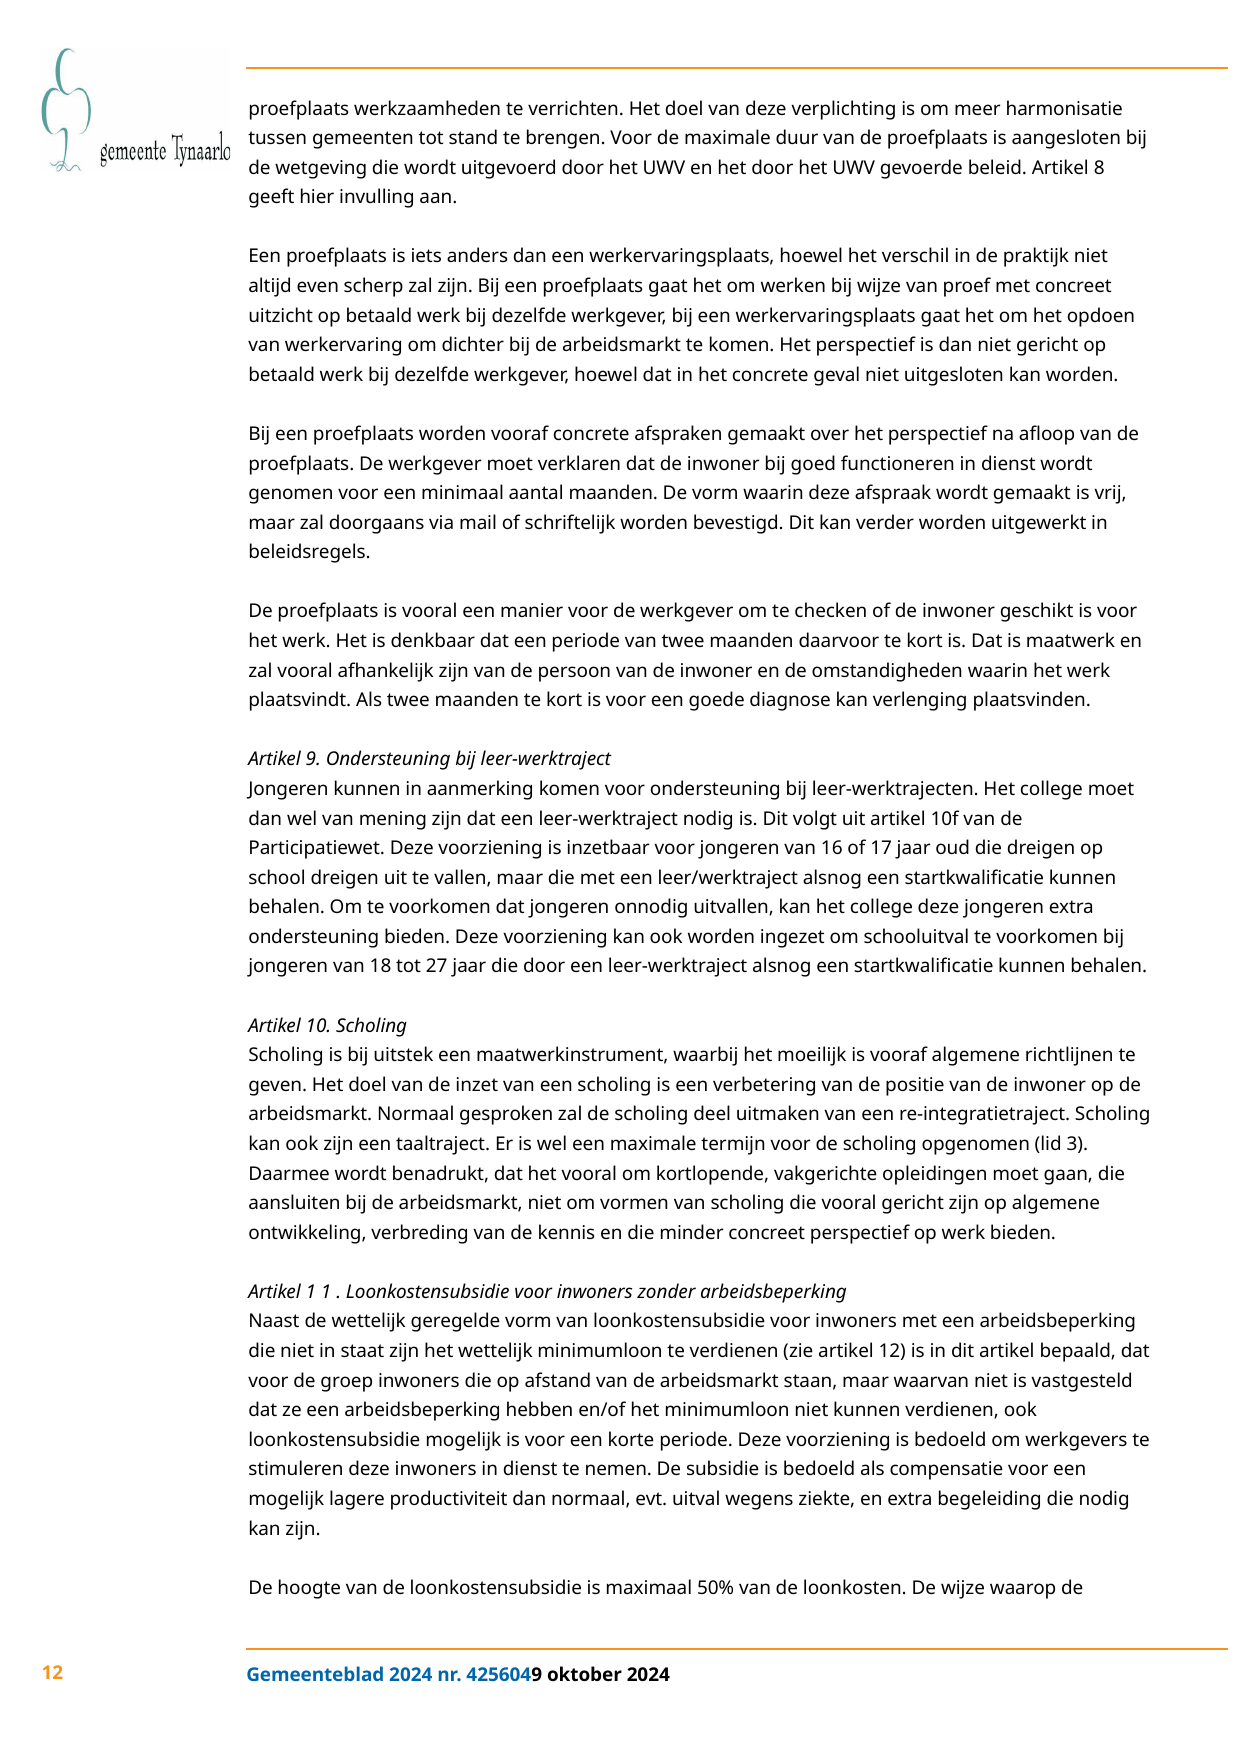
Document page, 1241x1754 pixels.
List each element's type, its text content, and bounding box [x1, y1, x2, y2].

text proefplaats werkzaamheden te verrichten. Het doel van deze verplichting is om meer harmonisatie tussen gemeenten tot stand te brengen. Voor de maximale duur van de proefplaats is aangesloten bij de wetgeving die wordt uitgevoerd door het UWV en het door het UWV gevoerde beleid. Artikel 8 geeft hier invulling aan. [248, 95, 1152, 209]
text Bij een proefplaats worden vooraf concrete afspraken gemaakt over het perspectief na afloop van de proefplaats. De werkgever moet verklaren dat de inwoner bij goed functioneren in dienst wordt genomen voor een minimaal aantal maanden. De vorm waarin deze afspraak wordt gemaakt is vrij, maar zal doorgaans via mail of schriftelijk worden bevestigd. Dit kan verder worden uitgewerkt in beleidsregels. [248, 420, 1152, 564]
text Artikel 10. Scholing [248, 1012, 1152, 1038]
text Artikel 1 1 . Loonkostensubsidie voor inwoners zonder arbeidsbeperking [248, 1278, 1152, 1304]
text Een proefplaats is iets anders dan een werkervaringsplaats, hoewel het verschil in de praktijk niet altijd even scherp zal zijn. Bij een proefplaats gaat het om werken bij wijze van proef met concreet uitzicht op betaald werk bij dezelfde werkgever, bij een werkervaringsplaats gaat het om het opdoen van werkervaring om dichter bij de arbeidsmarkt te komen. Het perspectief is dan niet gericht op betaald werk bij dezelfde werkgever, hoewel dat in het concrete geval niet uitgesloten kan worden. [248, 243, 1152, 387]
text De hoogte van de loonkostensubsidie is maximaal 50% van de loonkosten. De wijze waarop de [248, 1574, 1152, 1600]
text De proefplaats is vooral een manier voor de werkgever om te checken of de inwoner geschikt is voor het werk. Het is denkbaar dat een periode van twee maanden daarvoor te kort is. Dat is maatwerk en zal vooral afhankelijk zijn van de persoon van de inwoner en de omstandigheden waarin het werk plaatsvindt. Als twee maanden te kort is voor een goede diagnose kan verlenging plaatsvinden. [248, 598, 1152, 712]
text Jongeren kunnen in aanmerking komen voor ondersteuning bij leer-werktrajecten. Het college moet dan wel van mening zijn dat een leer-werktraject nodig is. Dit volgt uit artikel 10f van de Participatiewet. Deze voorziening is inzetbaar voor jongeren van 16 of 17 jaar oud die dreigen op school dreigen uit te vallen, maar die met een leer/werktraject alsnog een startkwalificatie kunnen behalen. Om te voorkomen dat jongeren onnodig uitvallen, kan het college deze jongeren extra ondersteuning bieden. Deze voorziening kan ook worden ingezet om schooluitval te voorkomen bij jongeren van 18 tot 27 jaar die door een leer-werktraject alsnog een startkwalificatie kunnen behalen. [248, 775, 1152, 978]
picture [41, 47, 231, 172]
text Artikel 9. Ondersteuning bij leer-werktraject [248, 746, 1152, 771]
text Scholing is bij uitstek een maatwerkinstrument, waarbij het moeilijk is vooraf algemene richtlijnen te geven. Het doel van de inzet van een scholing is een verbetering van de positie van de inwoner op de arbeidsmarkt. Normaal gesproken zal de scholing deel uitmaken van een re-integratietraject. Scholing kan ook zijn een taaltraject. Er is wel een maximale termijn voor de scholing opgenomen (lid 3). Daarmee wordt benadrukt, dat het vooral om kortlopende, vakgerichte opleidingen moet gaan, die aansluiten bij de arbeidsmarkt, niet om vormen van scholing die vooral gericht zijn op algemene ontwikkeling, verbreding van de kennis en die minder concreet perspectief op werk bieden. [248, 1041, 1152, 1245]
text Naast de wettelijk geregelde vorm van loonkostensubsidie voor inwoners met een arbeidsbeperking die niet in staat zijn het wettelijk minimumloon te verdienen (zie artikel 12) is in dit artikel bepaald, dat voor de groep inwoners die op afstand van de arbeidsmarkt staan, maar waarvan niet is vastgesteld dat ze een arbeidsbeperking hebben en/of het minimumloon niet kunnen verdienen, ook loonkostensubsidie mogelijk is voor een korte periode. Deze voorziening is bedoeld om werkgevers te stimuleren deze inwoners in dienst te nemen. De subsidie is bedoeld als compensatie voor een mogelijk lagere productiviteit dan normaal, evt. uitval wegens ziekte, en extra begeleiding die nodig kan zijn. [248, 1308, 1152, 1541]
